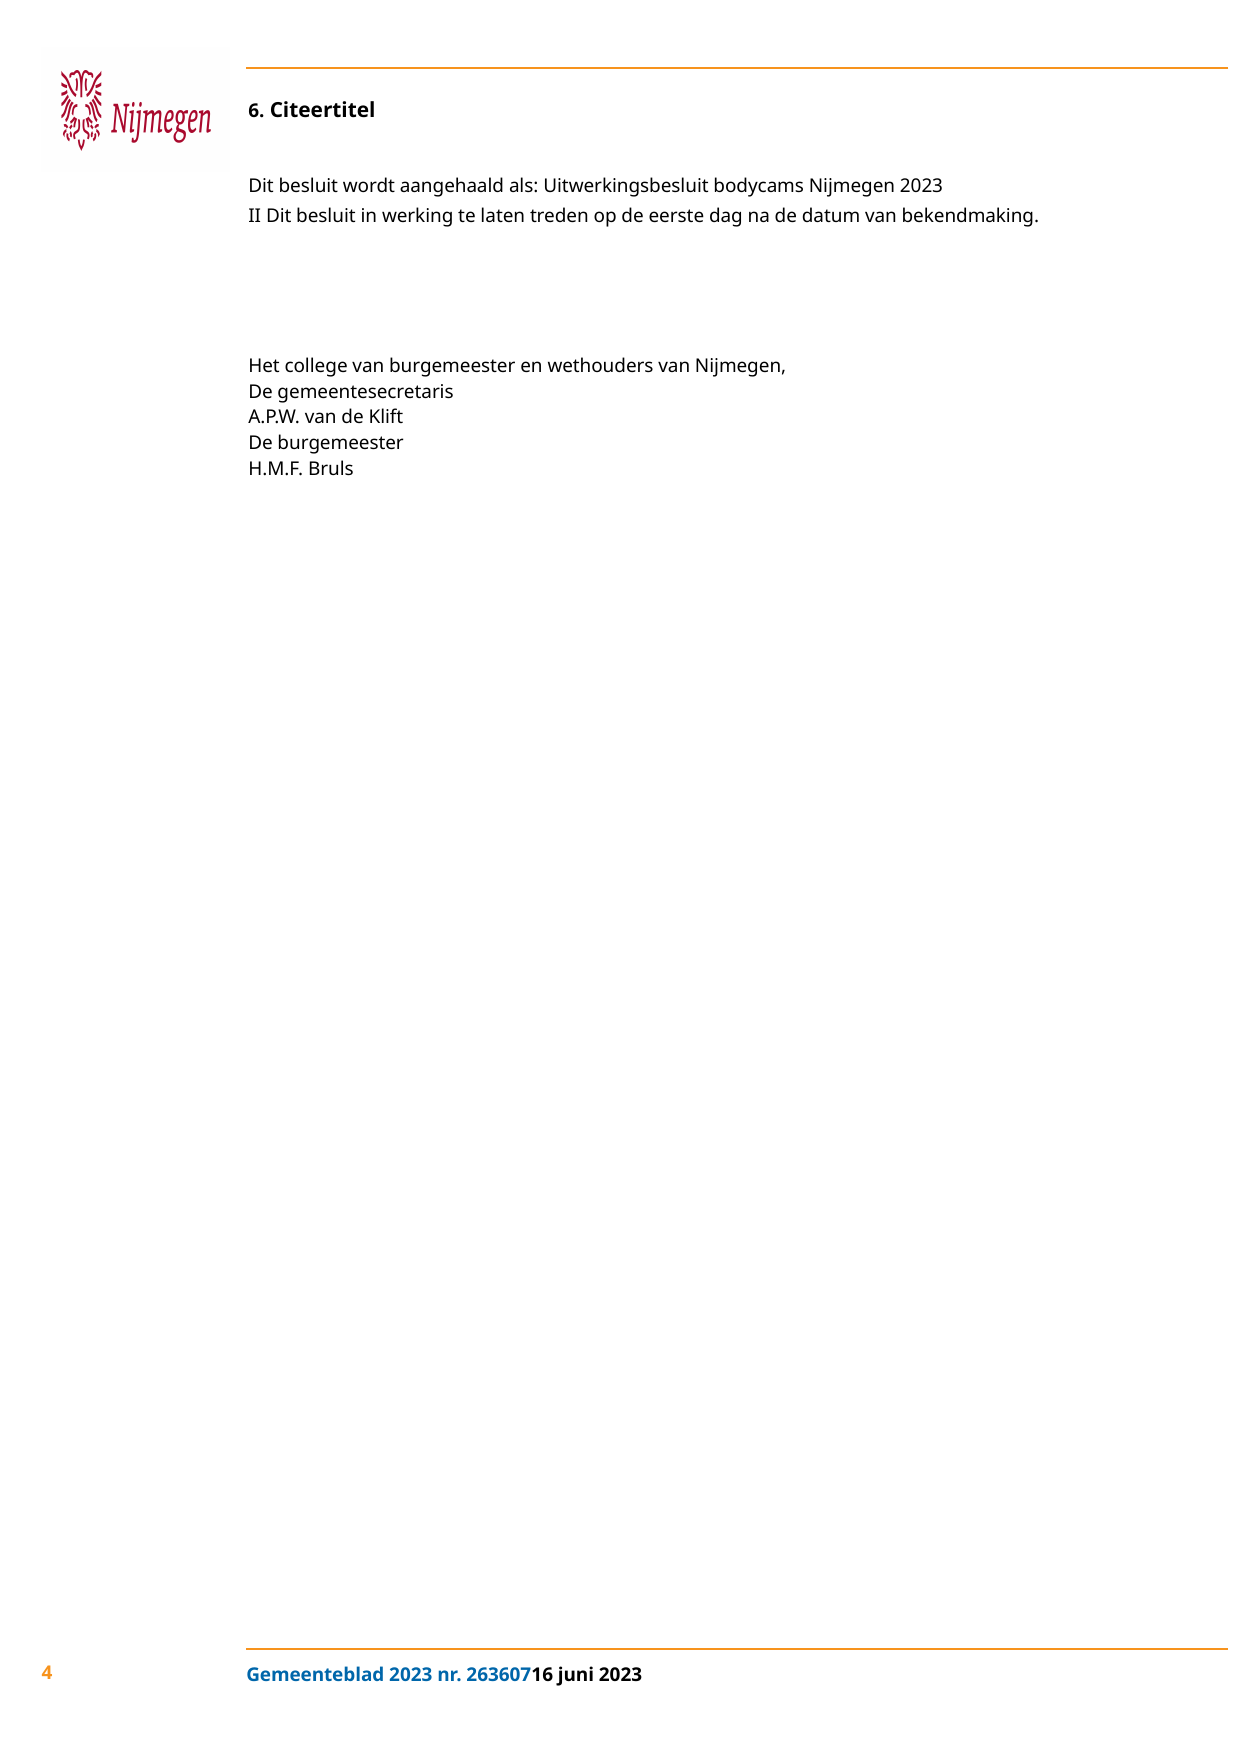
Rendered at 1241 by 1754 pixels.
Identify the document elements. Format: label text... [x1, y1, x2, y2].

text 6. Citeertitel [248, 95, 1152, 123]
text Dit besluit wordt aangehaald als: Uitwerkingsbesluit bodycams Nijmegen 2023 [248, 172, 1152, 198]
text De burgemeester [248, 429, 1152, 455]
picture [41, 47, 231, 172]
text A.P.W. van de Klift [248, 404, 1152, 429]
text H.M.F. Bruls [248, 455, 1152, 481]
text Het college van burgemeester en wethouders van Nijmegen, [248, 352, 1152, 378]
text De gemeentesecretaris [248, 378, 1152, 404]
text II Dit besluit in werking te laten treden op de eerste dag na de datum van bekendmaking. [248, 202, 1152, 228]
